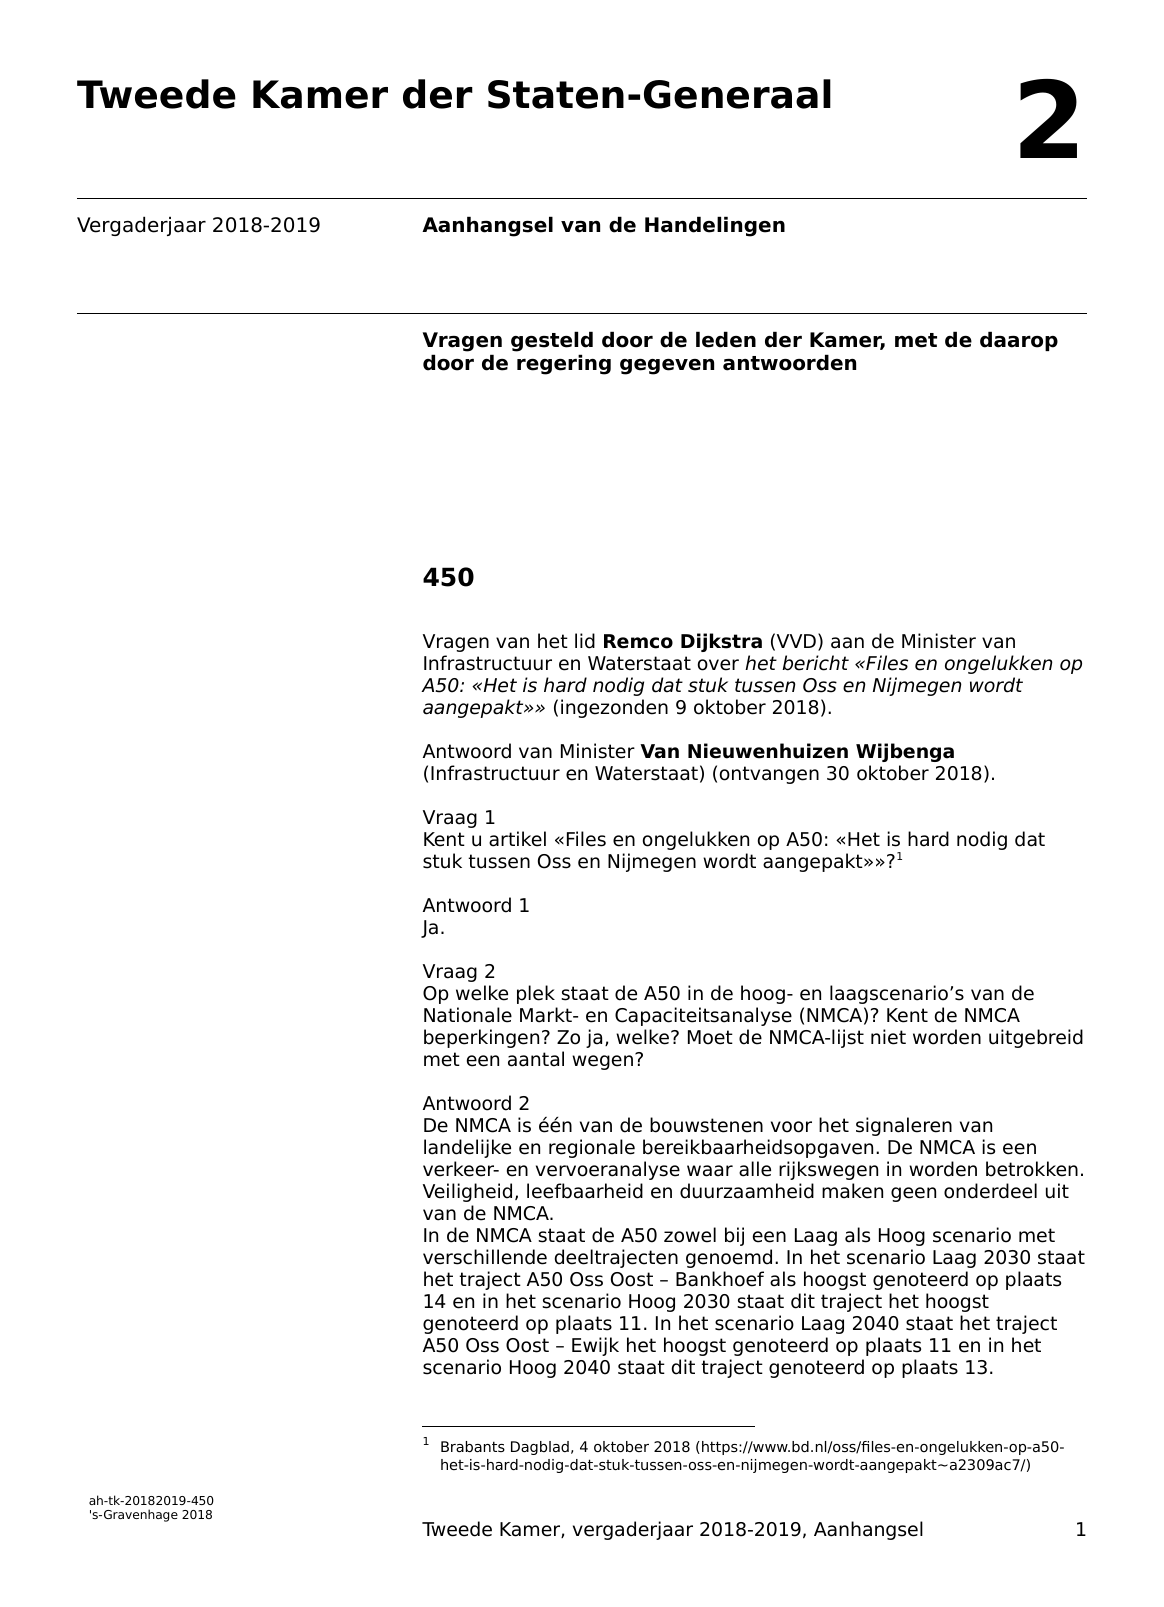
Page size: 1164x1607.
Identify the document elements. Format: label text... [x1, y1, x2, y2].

table_cell Aanhangsel van de Handelingen [422, 199, 1087, 313]
table_header 2 [886, 59, 1087, 198]
text Antwoord 2 [422, 1093, 1087, 1115]
text Kent u artikel «Files en ongelukken op A50: «Het is hard nodig dat stuk tussen Oss en Nijmegen wordt aangepakt»»? [422, 829, 1087, 873]
text De NMCA is één van de bouwstenen voor het signaleren van landelijke en regionale bereikbaarheidsopgaven. De NMCA is een verkeer- en vervoeranalyse waar alle rijkswegen in worden betrokken. Veiligheid, leefbaarheid en duurzaamheid maken geen onderdeel uit van de NMCA. [422, 1115, 1087, 1225]
text 's-Gravenhage 2018 [88, 1508, 323, 1522]
text In de NMCA staat de A50 zowel bij een Laag als Hoog scenario met verschillende deeltrajecten genoemd. In het scenario Laag 2030 staat het traject A50 Oss Oost – Bankhoef als hoogst genoteerd op plaats 14 en in het scenario Hoog 2030 staat dit traject het hoogst genoteerd op plaats 11. In het scenario Laag 2040 staat het traject A50 Oss Oost – Ewijk het hoogst genoteerd op plaats 11 en in het scenario Hoog 2040 staat dit traject genoteerd op plaats 13. [422, 1225, 1087, 1379]
table_cell Vragen gesteld door de leden der Kamer, met de daarop door de regering gegeven antwoorden [422, 314, 1087, 376]
table_cell Vergaderjaar 2018-2019 [77, 199, 422, 313]
text Vragen van het lid Remco Dijkstra (VVD) aan de Minister van Infrastructuur en Waterstaat over het bericht «Files en ongelukken op A50: «Het is hard nodig dat stuk tussen Oss en Nijmegen wordt aangepakt»» (ingezonden 9 oktober 2018). [422, 631, 1087, 718]
text Brabants Dagblad, 4 oktober 2018 (https://www.bd.nl/oss/files-en-ongelukken-op-a50-het-is-hard-nodig-dat-stuk-tussen-oss-en-nijmegen-wordt-aangepakt~a2309ac7/) [422, 1435, 1087, 1474]
text ah-tk-20182019-450 [88, 1494, 323, 1508]
text 450 [422, 563, 1087, 592]
text Vraag 1 [422, 807, 1087, 829]
table_header Tweede Kamer der Staten-Generaal [77, 59, 886, 198]
table_cell [77, 314, 422, 376]
text Antwoord van Minister Van Nieuwenhuizen Wijbenga (Infrastructuur en Waterstaat) (ontvangen 30 oktober 2018). [422, 741, 1087, 785]
text Op welke plek staat de A50 in de hoog- en laagscenario’s van de Nationale Markt- en Capaciteitsanalyse (NMCA)? Kent de NMCA beperkingen? Zo ja, welke? Moet de NMCA-lijst niet worden uitgebreid met een aantal wegen? [422, 983, 1087, 1071]
text Ja. [422, 917, 1087, 939]
text Antwoord 1 [422, 895, 1087, 917]
text Vraag 2 [422, 961, 1087, 983]
